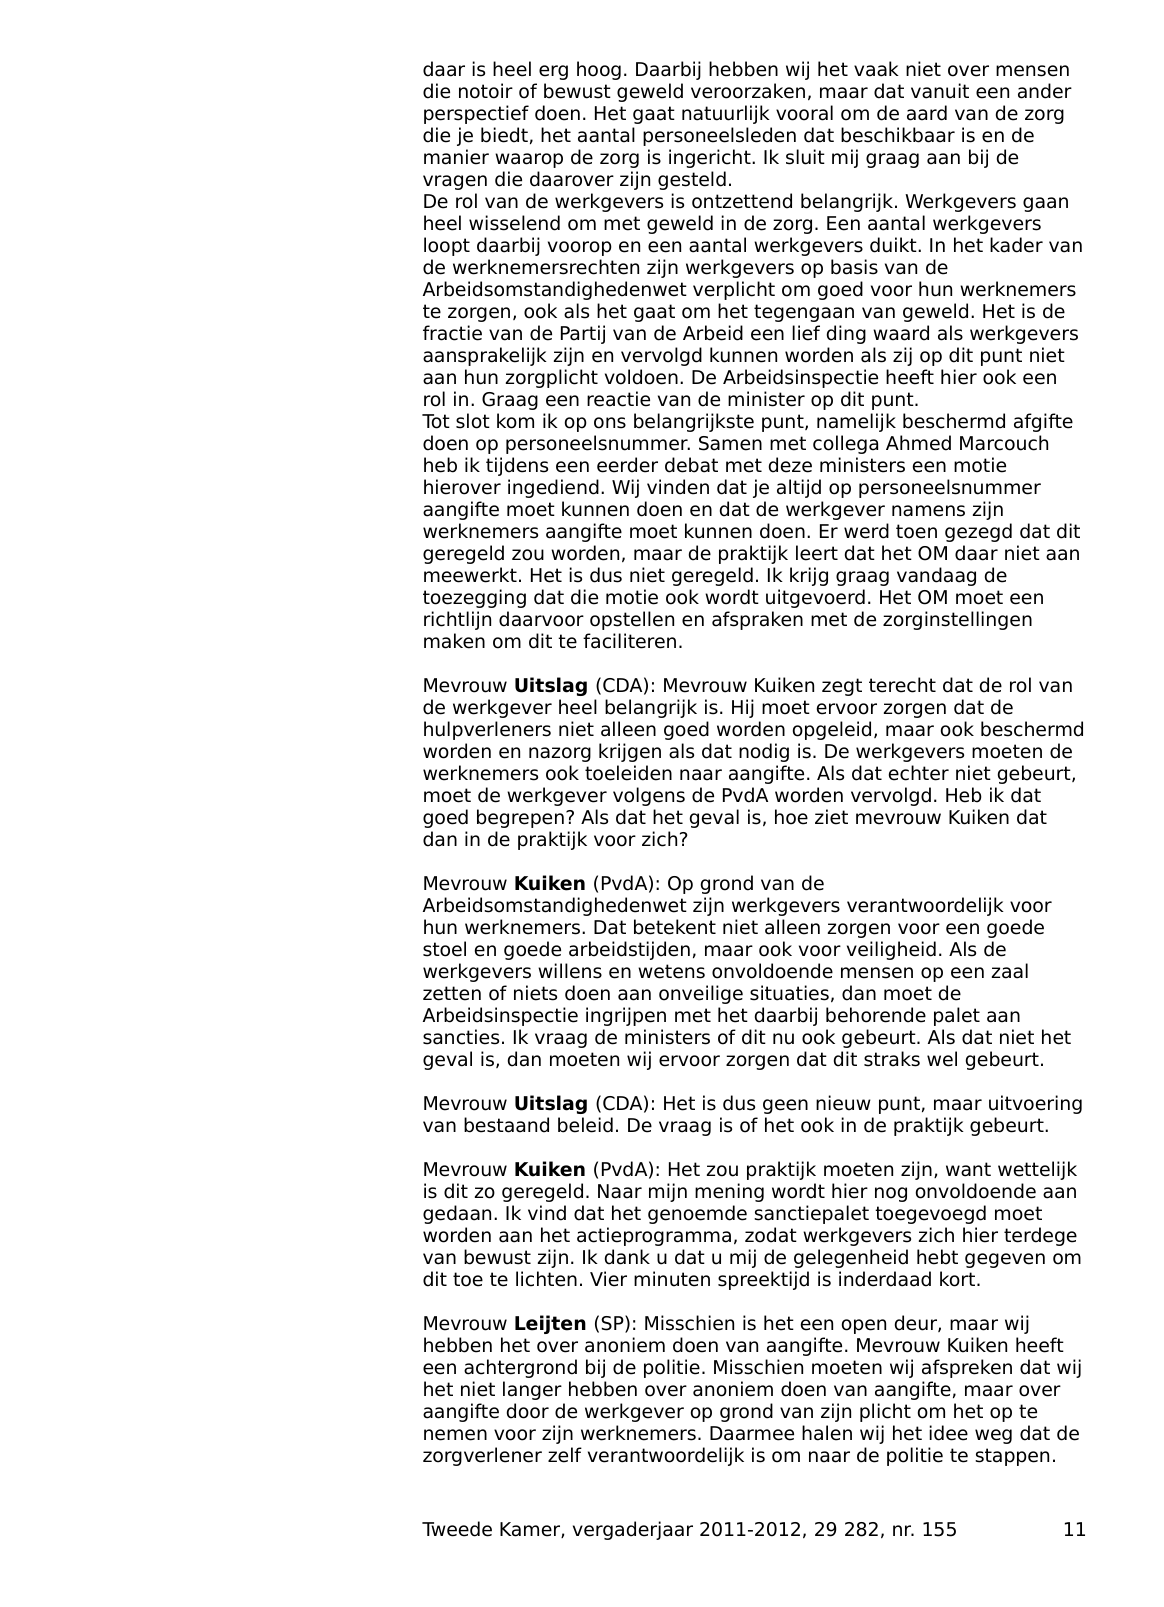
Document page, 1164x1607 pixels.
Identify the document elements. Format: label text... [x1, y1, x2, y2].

text daar is heel erg hoog. Daarbij hebben wij het vaak niet over mensen die notoir of bewust geweld veroorzaken, maar dat vanuit een ander perspectief doen. Het gaat natuurlijk vooral om de aard van de zorg die je biedt, het aantal personeelsleden dat beschikbaar is en de manier waarop de zorg is ingericht. Ik sluit mij graag aan bij de vragen die daarover zijn gesteld. [422, 59, 1087, 191]
text Mevrouw Kuiken (PvdA): Het zou praktijk moeten zijn, want wettelijk is dit zo geregeld. Naar mijn mening wordt hier nog onvoldoende aan gedaan. Ik vind dat het genoemde sanctiepalet toegevoegd moet worden aan het actieprogramma, zodat werkgevers zich hier terdege van bewust zijn. Ik dank u dat u mij de gelegenheid hebt gegeven om dit toe te lichten. Vier minuten spreektijd is inderdaad kort. [422, 1159, 1087, 1291]
text Mevrouw Uitslag (CDA): Mevrouw Kuiken zegt terecht dat de rol van de werkgever heel belangrijk is. Hij moet ervoor zorgen dat de hulpverleners niet alleen goed worden opgeleid, maar ook beschermd worden en nazorg krijgen als dat nodig is. De werkgevers moeten de werknemers ook toeleiden naar aangifte. Als dat echter niet gebeurt, moet de werkgever volgens de PvdA worden vervolgd. Heb ik dat goed begrepen? Als dat het geval is, hoe ziet mevrouw Kuiken dat dan in de praktijk voor zich? [422, 675, 1087, 851]
text Mevrouw Kuiken (PvdA): Op grond van de Arbeidsomstandighedenwet zijn werkgevers verantwoordelijk voor hun werknemers. Dat betekent niet alleen zorgen voor een goede stoel en goede arbeidstijden, maar ook voor veiligheid. Als de werkgevers willens en wetens onvoldoende mensen op een zaal zetten of niets doen aan onveilige situaties, dan moet de Arbeidsinspectie ingrijpen met het daarbij behorende palet aan sancties. Ik vraag de ministers of dit nu ook gebeurt. Als dat niet het geval is, dan moeten wij ervoor zorgen dat dit straks wel gebeurt. [422, 873, 1087, 1071]
text Mevrouw Uitslag (CDA): Het is dus geen nieuw punt, maar uitvoering van bestaand beleid. De vraag is of het ook in de praktijk gebeurt. [422, 1093, 1087, 1137]
text Tot slot kom ik op ons belangrijkste punt, namelijk beschermd afgifte doen op personeelsnummer. Samen met collega Ahmed Marcouch heb ik tijdens een eerder debat met deze ministers een motie hierover ingediend. Wij vinden dat je altijd op personeelsnummer aangifte moet kunnen doen en dat de werkgever namens zijn werknemers aangifte moet kunnen doen. Er werd toen gezegd dat dit geregeld zou worden, maar de praktijk leert dat het OM daar niet aan meewerkt. Het is dus niet geregeld. Ik krijg graag vandaag de toezegging dat die motie ook wordt uitgevoerd. Het OM moet een richtlijn daarvoor opstellen en afspraken met de zorginstellingen maken om dit te faciliteren. [422, 411, 1087, 652]
text Mevrouw Leijten (SP): Misschien is het een open deur, maar wij hebben het over anoniem doen van aangifte. Mevrouw Kuiken heeft een achtergrond bij de politie. Misschien moeten wij afspreken dat wij het niet langer hebben over anoniem doen van aangifte, maar over aangifte door de werkgever op grond van zijn plicht om het op te nemen voor zijn werknemers. Daarmee halen wij het idee weg dat de zorgverlener zelf verantwoordelijk is om naar de politie te stappen. [422, 1313, 1087, 1467]
text De rol van de werkgevers is ontzettend belangrijk. Werkgevers gaan heel wisselend om met geweld in de zorg. Een aantal werkgevers loopt daarbij voorop en een aantal werkgevers duikt. In het kader van de werknemersrechten zijn werkgevers op basis van de Arbeidsomstandighedenwet verplicht om goed voor hun werknemers te zorgen, ook als het gaat om het tegengaan van geweld. Het is de fractie van de Partij van de Arbeid een lief ding waard als werkgevers aansprakelijk zijn en vervolgd kunnen worden als zij op dit punt niet aan hun zorgplicht voldoen. De Arbeidsinspectie heeft hier ook een rol in. Graag een reactie van de minister op dit punt. [422, 191, 1087, 411]
